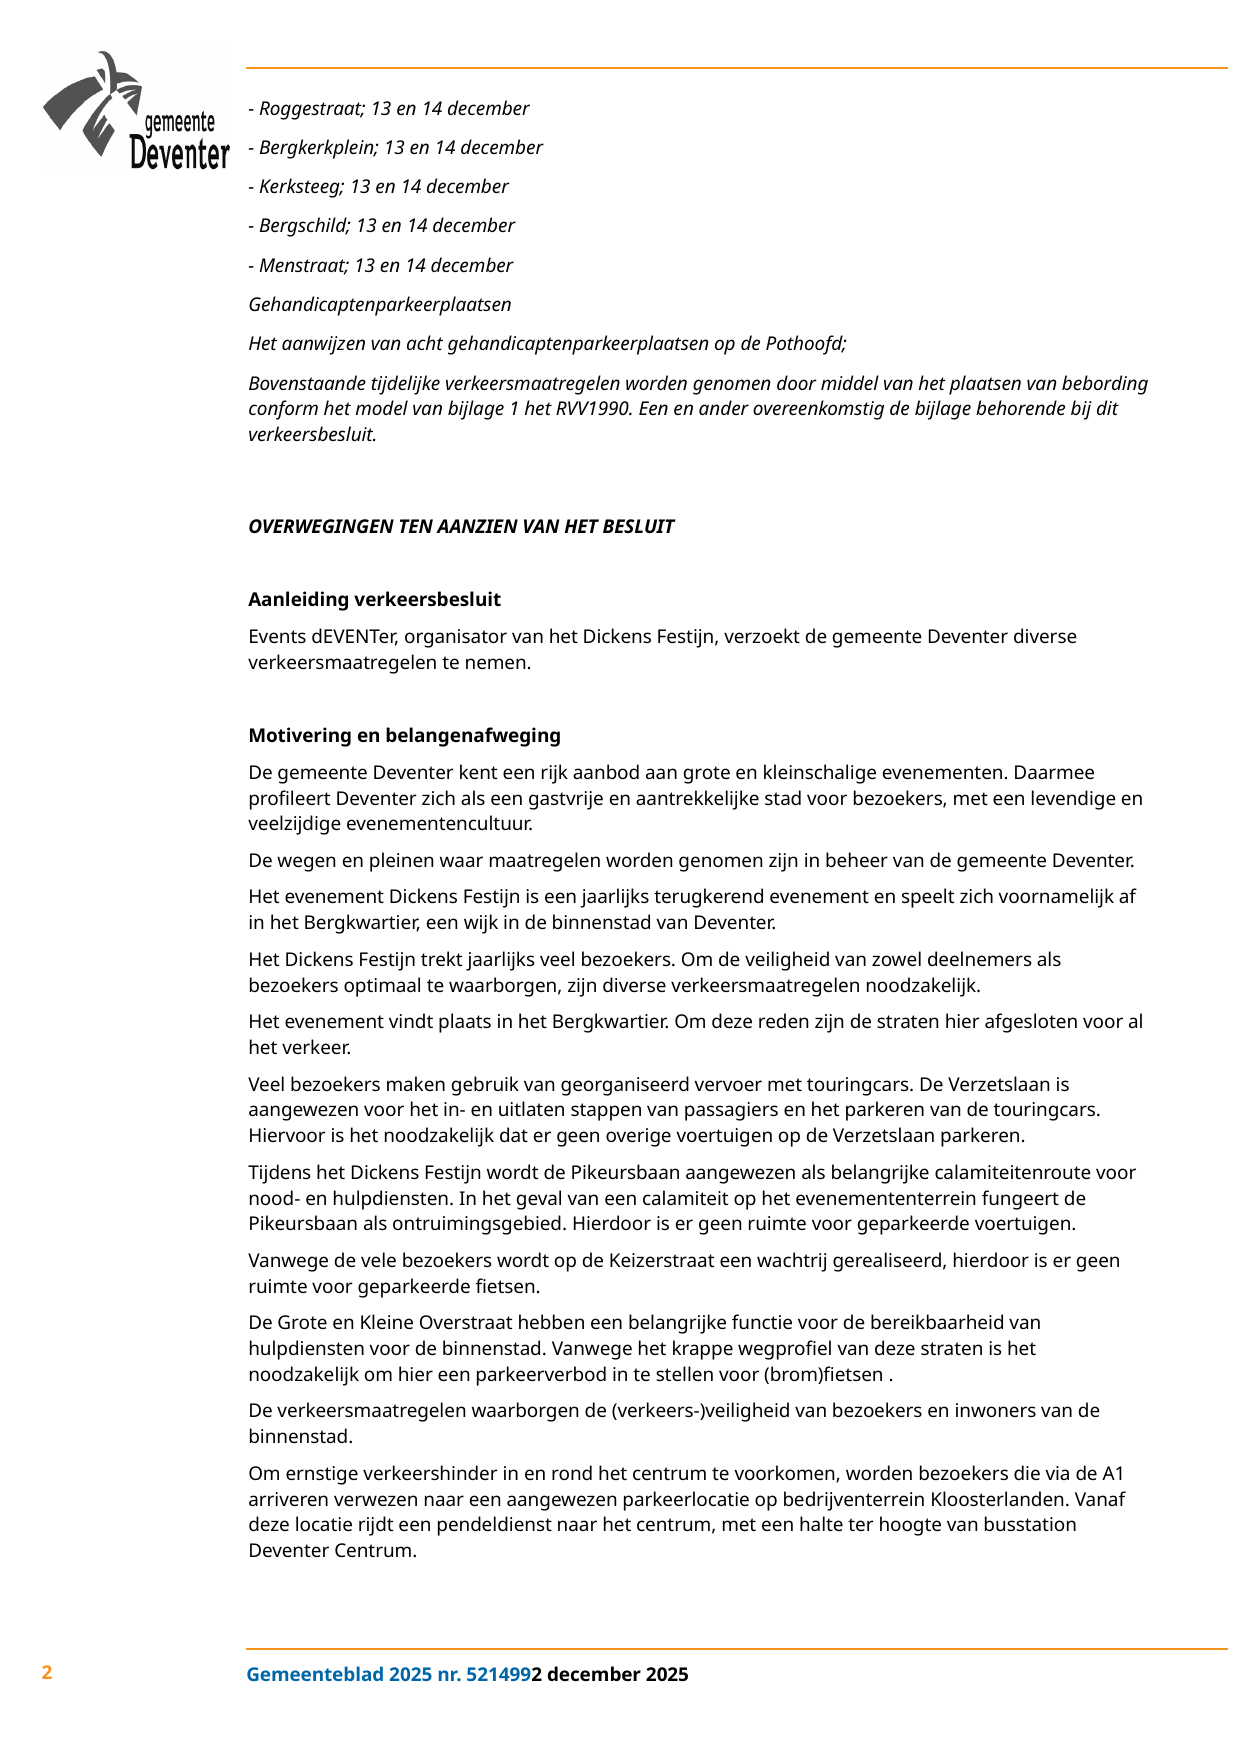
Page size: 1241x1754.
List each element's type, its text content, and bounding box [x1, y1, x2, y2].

text Motivering en belangenafweging [248, 722, 1152, 748]
text Aanleiding verkeersbesluit [248, 587, 1152, 612]
text Om ernstige verkeershinder in en rond het centrum te voorkomen, worden bezoekers die via de A1 arriveren verwezen naar een aangewezen parkeerlocatie op bedrijventerrein Kloosterlanden. Vanaf deze locatie rijdt een pendeldienst naar het centrum, met een halte ter hoogte van busstation Deventer Centrum. [248, 1460, 1152, 1563]
text Het aanwijzen van acht gehandicaptenparkeerplaatsen op de Pothoofd; [248, 330, 1152, 356]
text - Kerksteeg; 13 en 14 december [248, 173, 1152, 199]
text - Bergkerkplein; 13 en 14 december [248, 134, 1152, 160]
text Veel bezoekers maken gebruik van georganiseerd vervoer met touringcars. De Verzetslaan is aangewezen voor het in- en uitlaten stappen van passagiers en het parkeren van de touringcars. Hiervoor is het noodzakelijk dat er geen overige voertuigen op de Verzetslaan parkeren. [248, 1071, 1152, 1148]
text Tijdens het Dickens Festijn wordt de Pikeursbaan aangewezen als belangrijke calamiteitenroute voor nood- en hulpdiensten. In het geval van een calamiteit op het evenemententerrein fungeert de Pikeursbaan als ontruimingsgebied. Hierdoor is er geen ruimte voor geparkeerde voertuigen. [248, 1159, 1152, 1236]
picture [41, 47, 231, 172]
text De Grote en Kleine Overstraat hebben een belangrijke functie voor de bereikbaarheid van hulpdiensten voor de binnenstad. Vanwege het krappe wegprofiel van deze straten is het noodzakelijk om hier een parkeerverbod in te stellen voor (brom)fietsen . [248, 1309, 1152, 1387]
text Bovenstaande tijdelijke verkeersmaatregelen worden genomen door middel van het plaatsen van bebording conform het model van bijlage 1 het RVV1990. Een en ander overeenkomstig de bijlage behorende bij dit verkeersbesluit. [248, 370, 1152, 447]
text Het evenement vindt plaats in het Bergkwartier. Om deze reden zijn de straten hier afgesloten voor al het verkeer. [248, 1008, 1152, 1060]
text Het Dickens Festijn trekt jaarlijks veel bezoekers. Om de veiligheid van zowel deelnemers als bezoekers optimaal te waarborgen, zijn diverse verkeersmaatregelen noodzakelijk. [248, 946, 1152, 998]
text - Bergschild; 13 en 14 december [248, 213, 1152, 238]
text OVERWEGINGEN TEN AANZIEN VAN HET BESLUIT [248, 513, 1152, 539]
text Vanwege de vele bezoekers wordt op de Keizerstraat een wachtrij gerealiseerd, hierdoor is er geen ruimte voor geparkeerde fietsen. [248, 1247, 1152, 1299]
text Events dEVENTer, organisator van het Dickens Festijn, verzoekt de gemeente Deventer diverse verkeersmaatregelen te nemen. [248, 623, 1152, 675]
text - Menstraat; 13 en 14 december [248, 252, 1152, 278]
text De gemeente Deventer kent een rijk aanbod aan grote en kleinschalige evenementen. Daarmee profileert Deventer zich als een gastvrije en aantrekkelijke stad voor bezoekers, met een levendige en veelzijdige evenementencultuur. [248, 759, 1152, 836]
text De wegen en pleinen waar maatregelen worden genomen zijn in beheer van de gemeente Deventer. [248, 847, 1152, 873]
text Het evenement Dickens Festijn is een jaarlijks terugkerend evenement en speelt zich voornamelijk af in het Bergkwartier, een wijk in de binnenstad van Deventer. [248, 884, 1152, 935]
text - Roggestraat; 13 en 14 december [248, 95, 1152, 121]
text Gehandicaptenparkeerplaatsen [248, 291, 1152, 317]
text De verkeersmaatregelen waarborgen de (verkeers-)veiligheid van bezoekers en inwoners van de binnenstad. [248, 1398, 1152, 1449]
